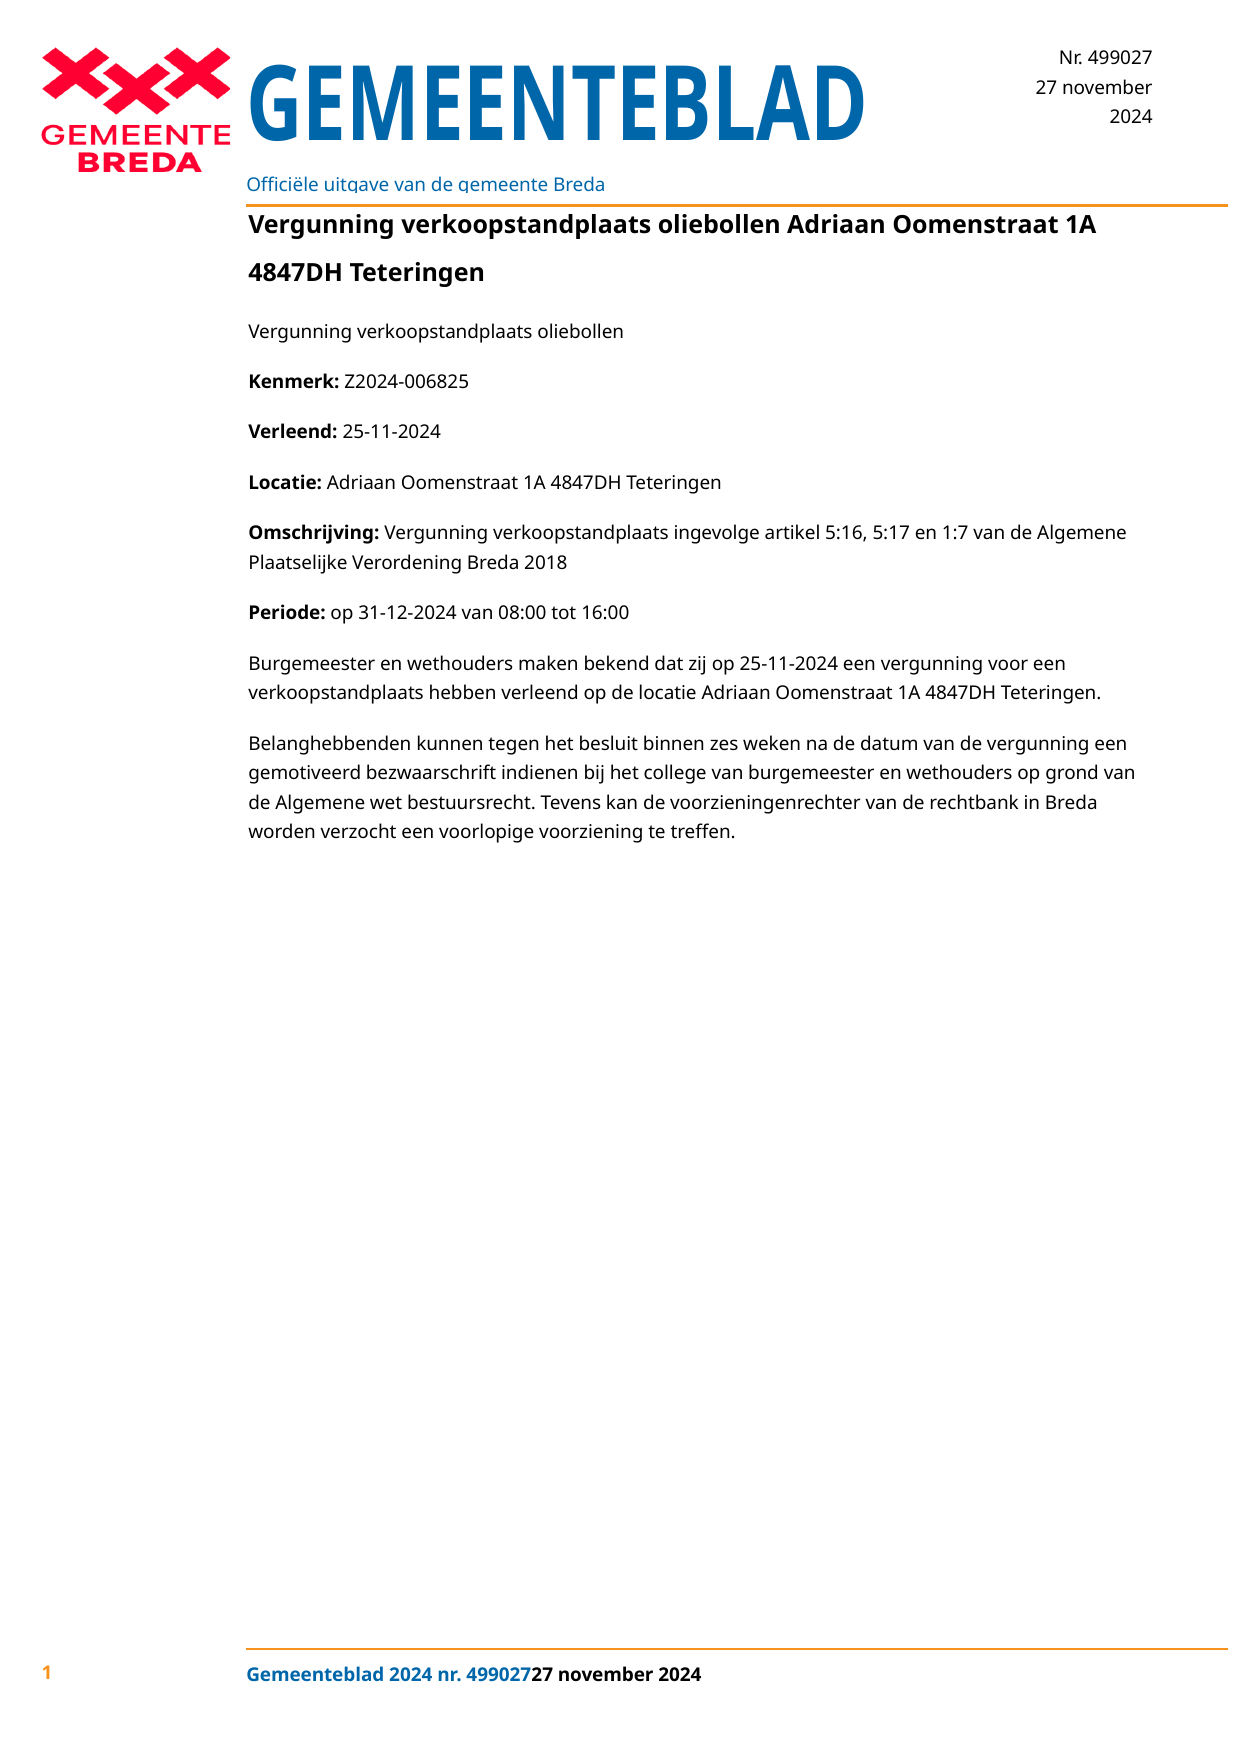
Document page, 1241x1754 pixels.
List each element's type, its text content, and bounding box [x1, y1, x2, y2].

picture [41, 47, 231, 172]
text Burgemeester en wethouders maken bekend dat zij op 25-11-2024 een vergunning voor een verkoopstandplaats hebben verleend op de locatie Adriaan Oomenstraat 1A 4847DH Teteringen. [248, 650, 1152, 705]
text Periode: op 31-12-2024 van 08:00 tot 16:00 [248, 599, 1152, 625]
text Locatie: Adriaan Oomenstraat 1A 4847DH Teteringen [248, 469, 1152, 495]
text Vergunning verkoopstandplaats oliebollen Adriaan Oomenstraat 1A 4847DH Teteringen [248, 207, 1152, 288]
text Omschrijving: Vergunning verkoopstandplaats ingevolge artikel 5:16, 5:17 en 1:7 van de Algemene Plaatselijke Verordening Breda 2018 [248, 519, 1152, 575]
text Verleend: 25-11-2024 [248, 419, 1152, 444]
text Kenmerk: Z2024-006825 [248, 368, 1152, 394]
text Vergunning verkoopstandplaats oliebollen [248, 318, 1152, 344]
text Belanghebbenden kunnen tegen het besluit binnen zes weken na de datum van de vergunning een gemotiveerd bezwaarschrift indienen bij het college van burgemeester en wethouders op grond van de Algemene wet bestuursrecht. Tevens kan de voorzieningenrechter van de rechtbank in Breda worden verzocht een voorlopige voorziening te treffen. [248, 730, 1152, 844]
